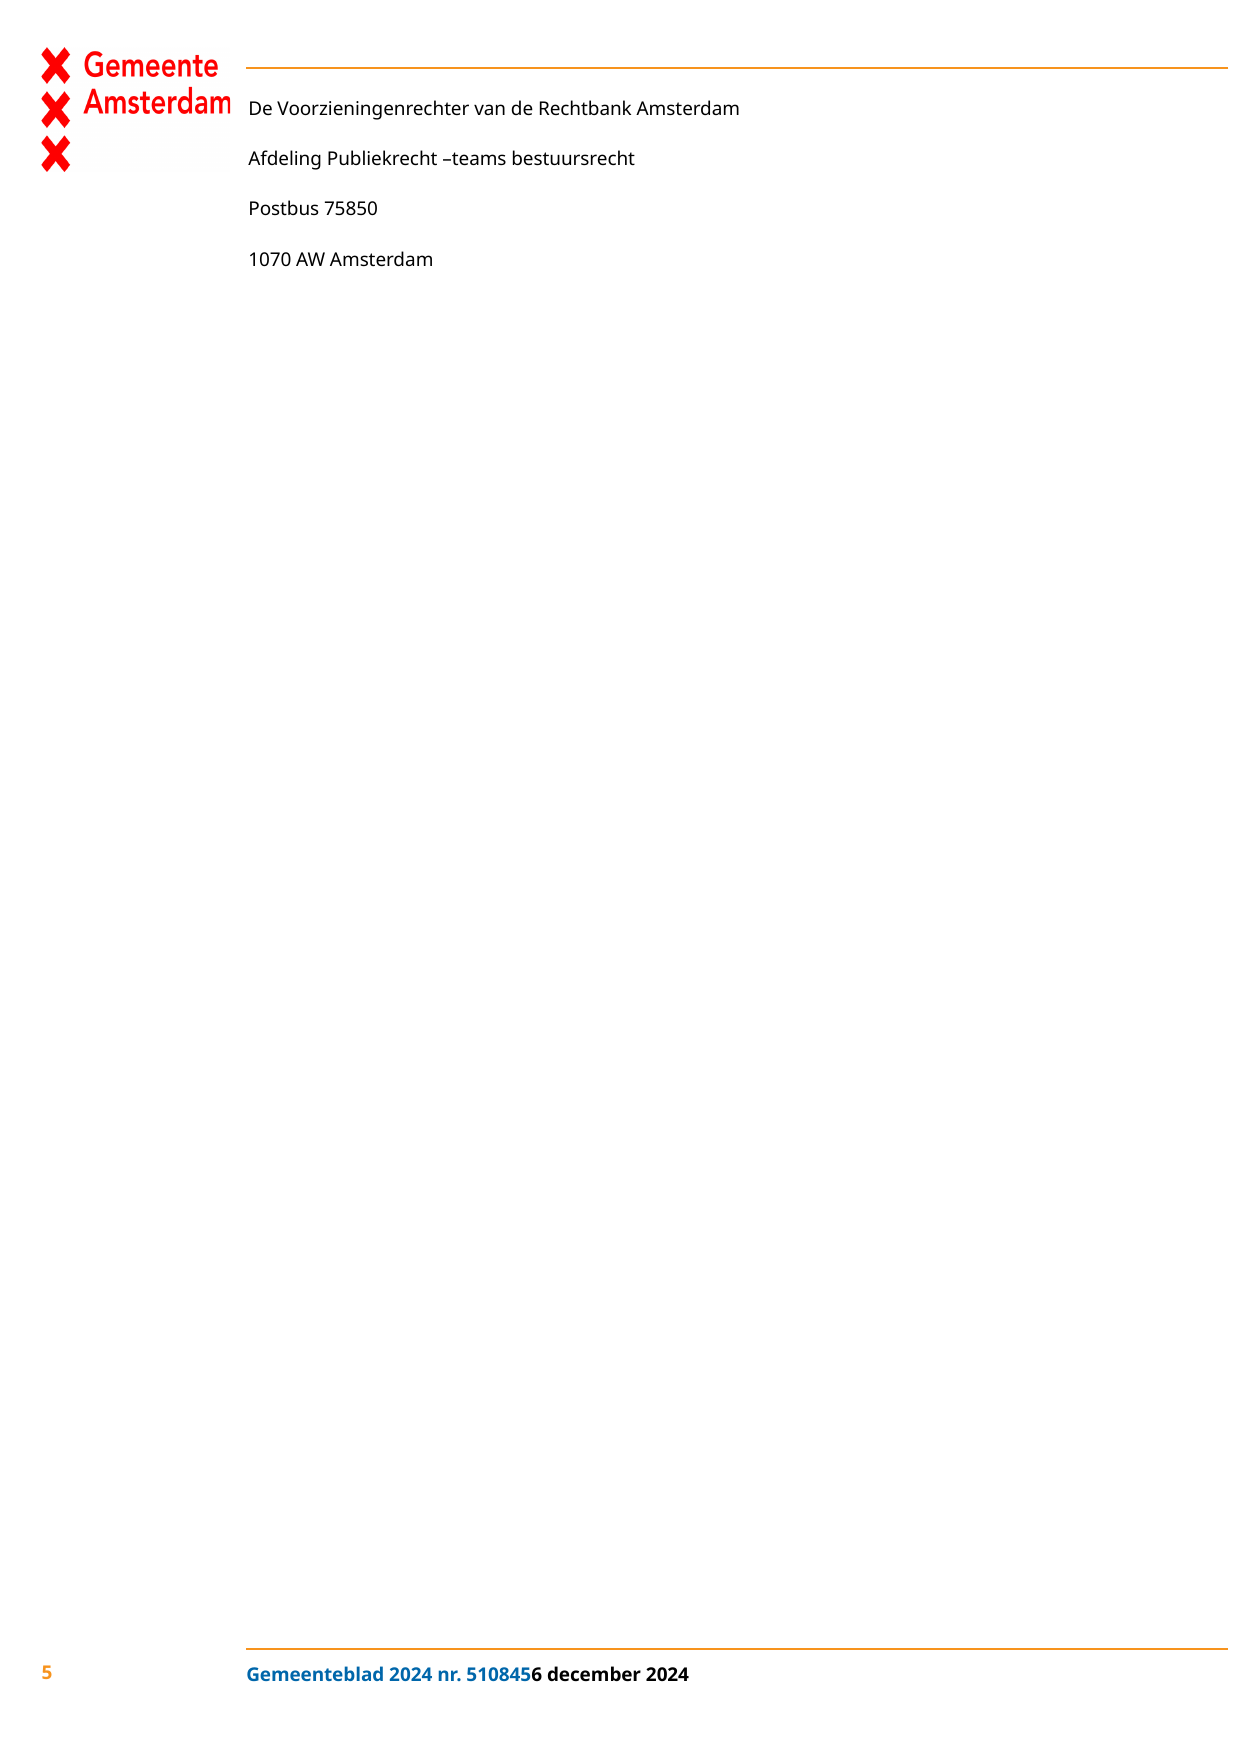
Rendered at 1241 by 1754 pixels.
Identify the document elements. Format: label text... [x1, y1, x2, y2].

picture [41, 47, 231, 172]
text De Voorzieningenrechter van de Rechtbank Amsterdam [248, 95, 1152, 121]
text Afdeling Publiekrecht –teams bestuursrecht [248, 145, 1152, 171]
text Postbus 75850 [248, 196, 1152, 221]
text 1070 AW Amsterdam [248, 246, 1152, 272]
